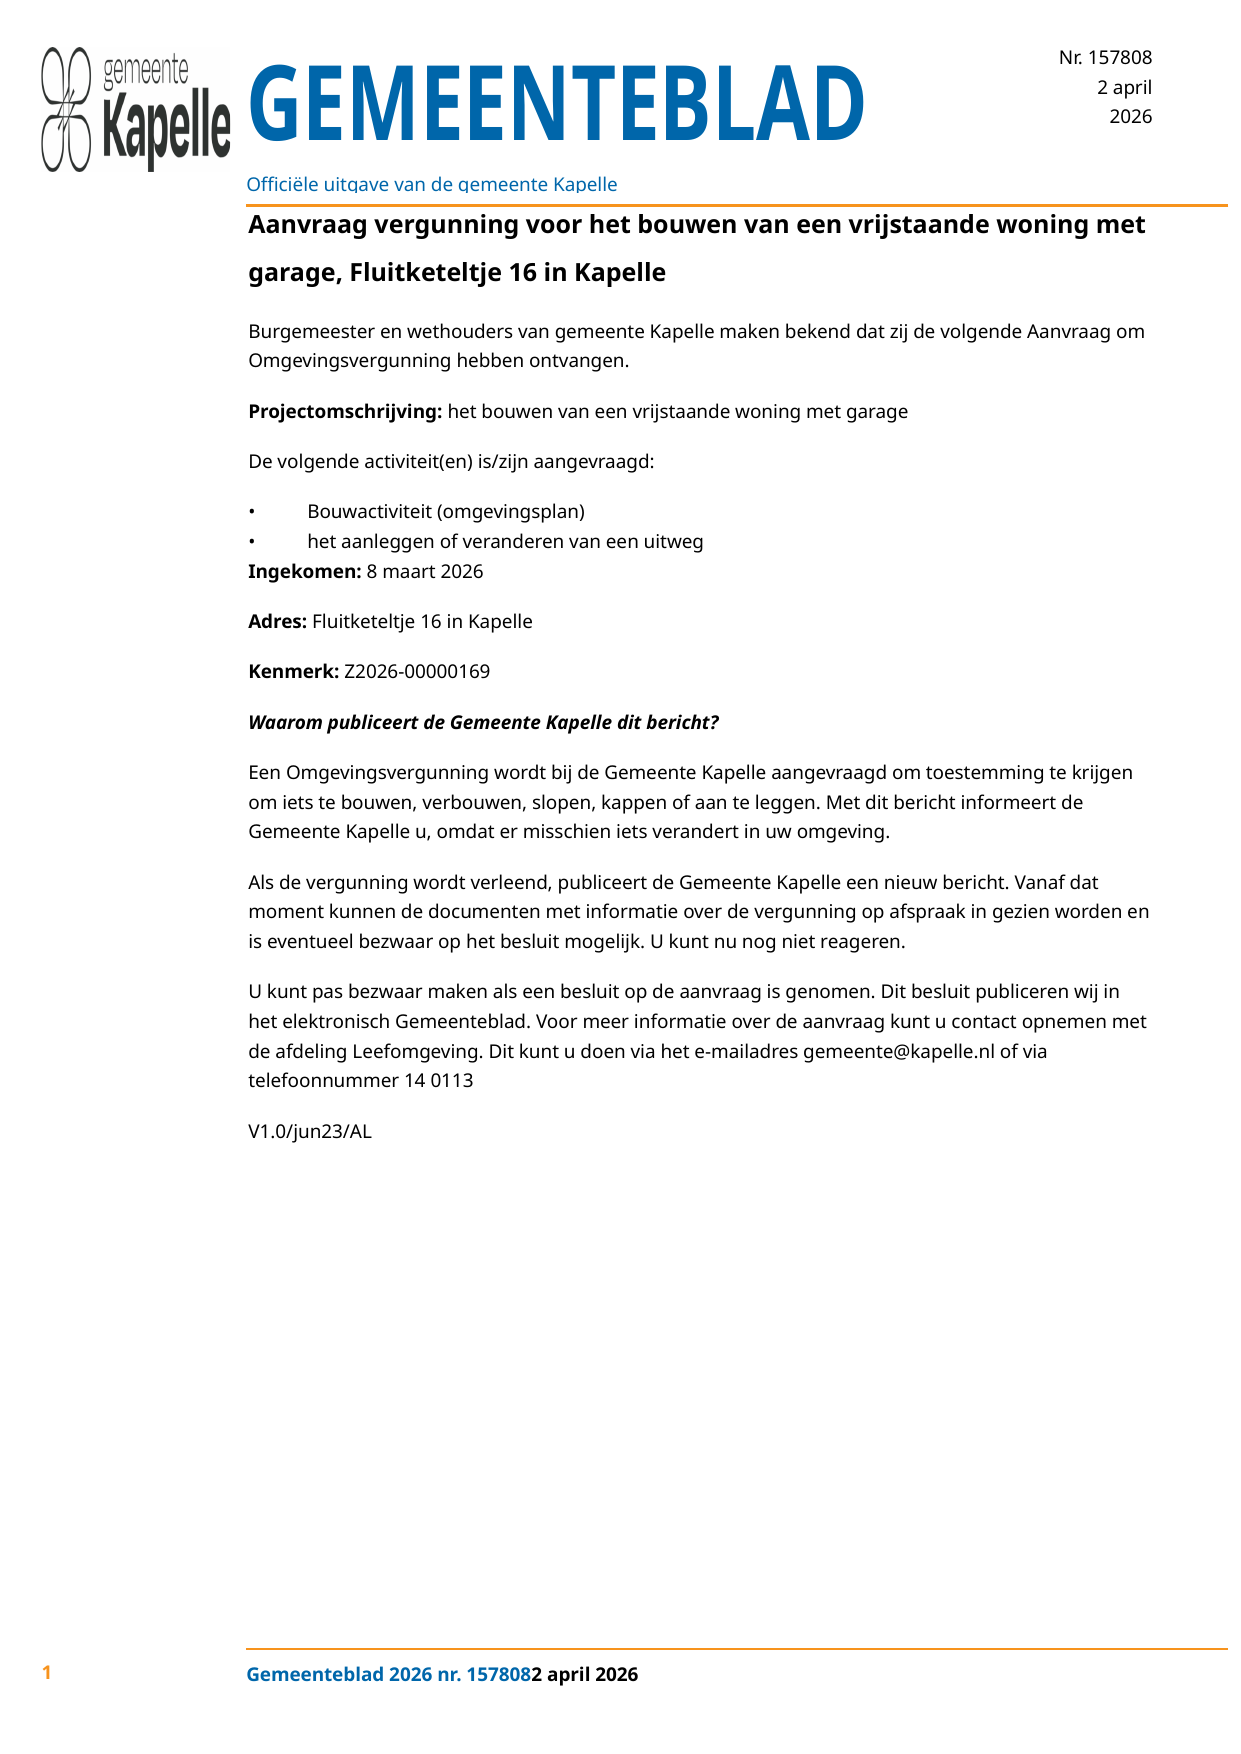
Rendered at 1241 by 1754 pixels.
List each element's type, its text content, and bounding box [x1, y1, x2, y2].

list het aanleggen of veranderen van een uitweg [248, 528, 1152, 554]
text Projectomschrijving: het bouwen van een vrijstaande woning met garage [248, 398, 1152, 424]
picture [41, 47, 231, 172]
text Aanvraag vergunning voor het bouwen van een vrijstaande woning met garage, Fluitketeltje 16 in Kapelle [248, 207, 1152, 288]
list Bouwactiviteit (omgevingsplan) [248, 499, 1152, 524]
text Burgemeester en wethouders van gemeente Kapelle maken bekend dat zij de volgende Aanvraag om Omgevingsvergunning hebben ontvangen. [248, 318, 1152, 373]
text De volgende activiteit(en) is/zijn aangevraagd: [248, 448, 1152, 474]
text Adres: Fluitketeltje 16 in Kapelle [248, 608, 1152, 634]
text Ingekomen: 8 maart 2026 [248, 558, 1152, 584]
text Kenmerk: Z2026-00000169 [248, 659, 1152, 684]
text V1.0/jun23/AL [248, 1118, 1152, 1144]
text Als de vergunning wordt verleend, publiceert de Gemeente Kapelle een nieuw bericht. Vanaf dat moment kunnen de documenten met informatie over de vergunning op afspraak in gezien worden en is eventueel bezwaar op het besluit mogelijk. U kunt nu nog niet reageren. [248, 869, 1152, 954]
text Een Omgevingsvergunning wordt bij de Gemeente Kapelle aangevraagd om toestemming te krijgen om iets te bouwen, verbouwen, slopen, kappen of aan te leggen. Met dit bericht informeert de Gemeente Kapelle u, omdat er misschien iets verandert in uw omgeving. [248, 759, 1152, 844]
text Waarom publiceert de Gemeente Kapelle dit bericht? [248, 709, 1152, 735]
text U kunt pas bezwaar maken als een besluit op de aanvraag is genomen. Dit besluit publiceren wij in het elektronisch Gemeenteblad. Voor meer informatie over de aanvraag kunt u contact opnemen met de afdeling Leefomgeving. Dit kunt u doen via het e-mailadres gemeente@kapelle.nl of via telefoonnummer 14 0113 [248, 979, 1152, 1093]
